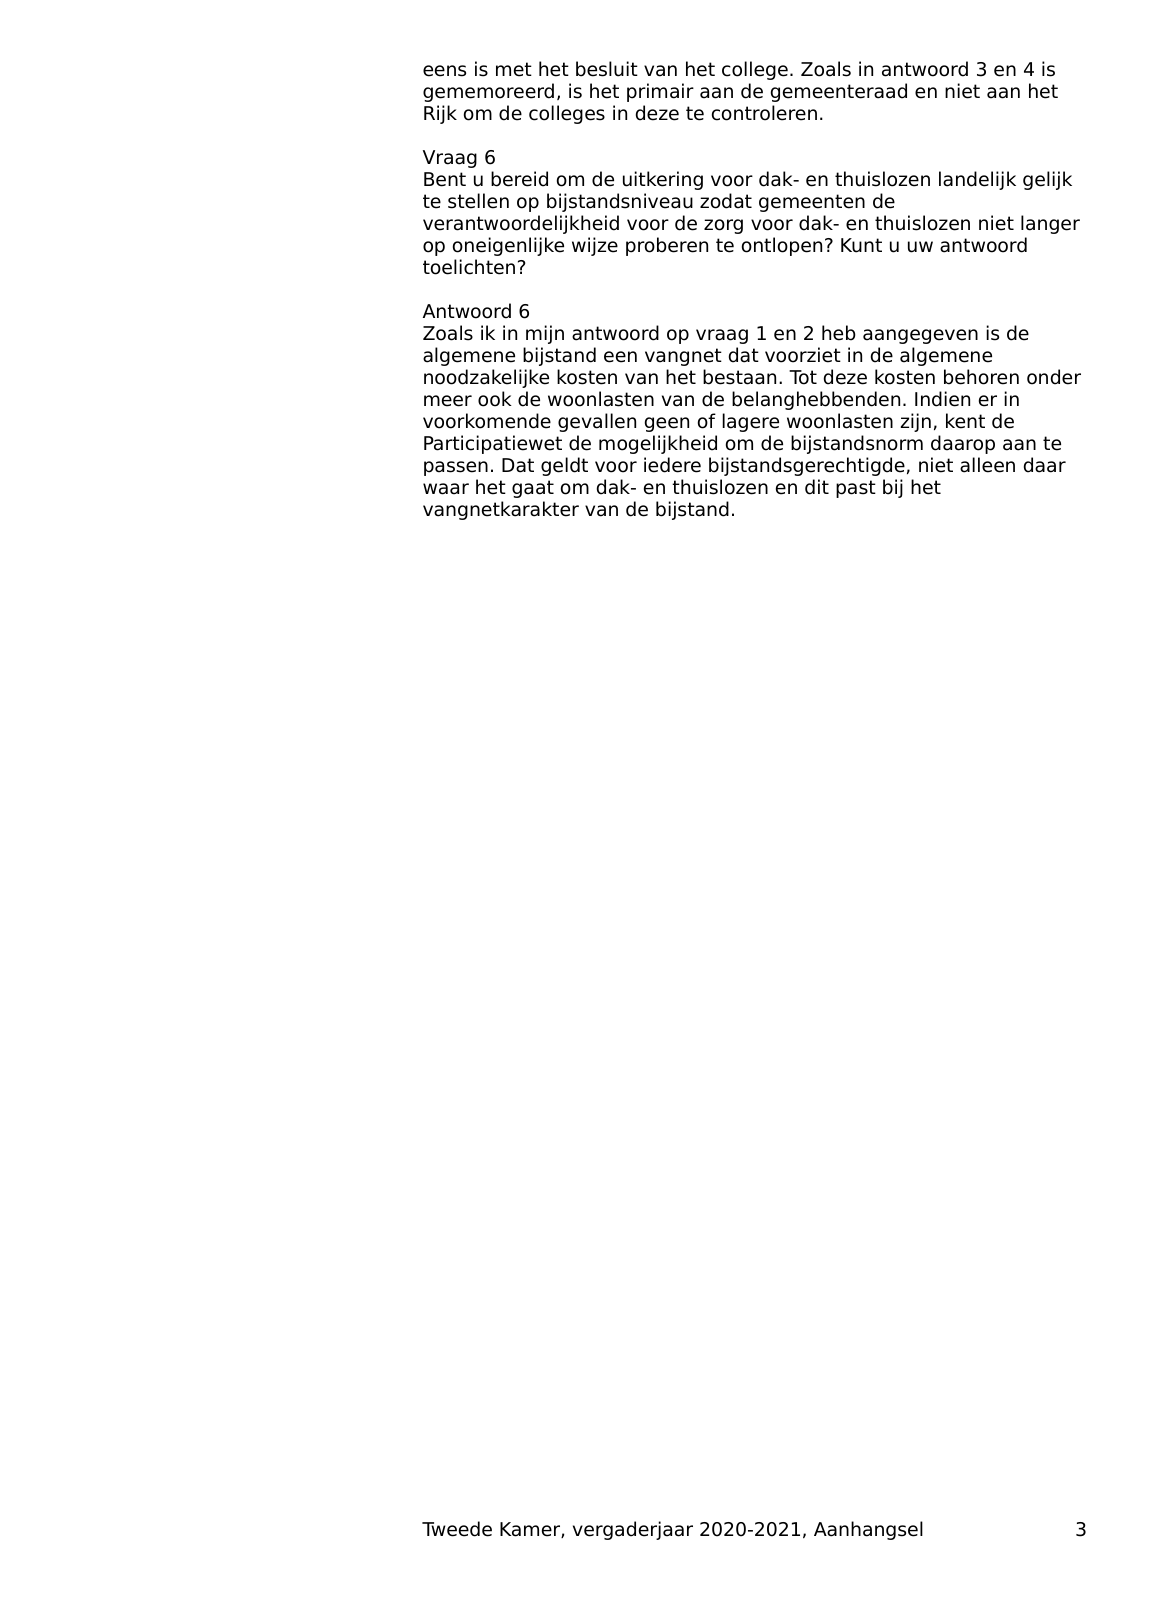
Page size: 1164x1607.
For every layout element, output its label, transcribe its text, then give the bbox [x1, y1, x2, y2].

text Antwoord 6 [422, 301, 1087, 323]
text eens is met het besluit van het college. Zoals in antwoord 3 en 4 is gememoreerd, is het primair aan de gemeenteraad en niet aan het Rijk om de colleges in deze te controleren. [422, 59, 1087, 125]
text Zoals ik in mijn antwoord op vraag 1 en 2 heb aangegeven is de algemene bijstand een vangnet dat voorziet in de algemene noodzakelijke kosten van het bestaan. Tot deze kosten behoren onder meer ook de woonlasten van de belanghebbenden. Indien er in voorkomende gevallen geen of lagere woonlasten zijn, kent de Participatiewet de mogelijkheid om de bijstandsnorm daarop aan te passen. Dat geldt voor iedere bijstandsgerechtigde, niet alleen daar waar het gaat om dak- en thuislozen en dit past bij het vangnetkarakter van de bijstand. [422, 323, 1087, 521]
text Bent u bereid om de uitkering voor dak- en thuislozen landelijk gelijk te stellen op bijstandsniveau zodat gemeenten de verantwoordelijkheid voor de zorg voor dak- en thuislozen niet langer op oneigenlijke wijze proberen te ontlopen? Kunt u uw antwoord toelichten? [422, 169, 1087, 279]
text Vraag 6 [422, 147, 1087, 169]
